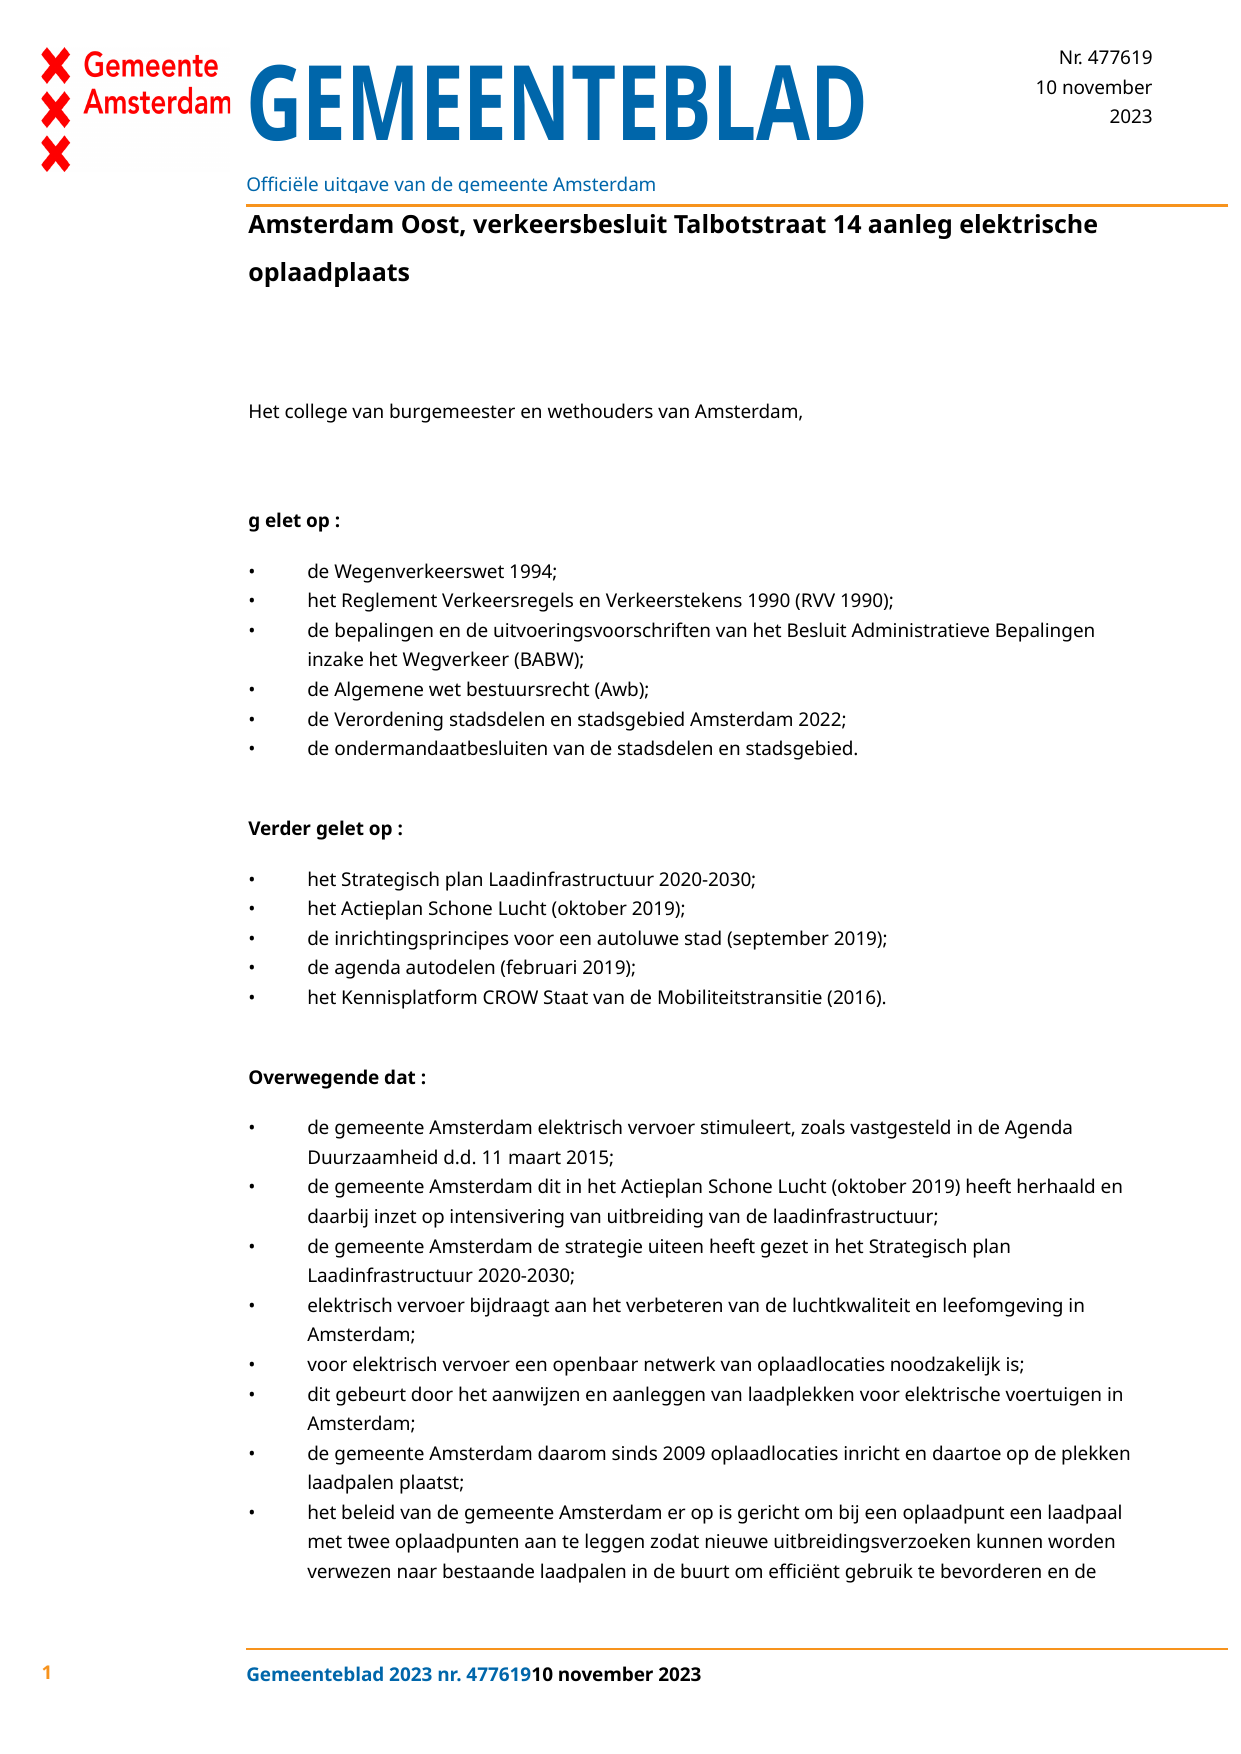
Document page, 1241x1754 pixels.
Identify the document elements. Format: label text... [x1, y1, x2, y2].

list de Verordening stadsdelen en stadsgebied Amsterdam 2022; [248, 706, 1152, 731]
list de ondermandaatbesluiten van de stadsdelen en stadsgebied. [248, 735, 1152, 761]
list de gemeente Amsterdam de strategie uiteen heeft gezet in het Strategisch plan Laadinfrastructuur 2020-2030; [248, 1233, 1152, 1288]
list de inrichtingsprincipes voor een autoluwe stad (september 2019); [248, 925, 1152, 951]
list de Wegenverkeerswet 1994; [248, 558, 1152, 583]
text Amsterdam Oost, verkeersbesluit Talbotstraat 14 aanleg elektrische oplaadplaats [248, 207, 1152, 288]
list de bepalingen en de uitvoeringsvoorschriften van het Besluit Administratieve Bepalingen inzake het Wegverkeer (BABW); [248, 617, 1152, 672]
list het Actieplan Schone Lucht (oktober 2019); [248, 895, 1152, 921]
text Het college van burgemeester en wethouders van Amsterdam, [248, 398, 1152, 423]
list het Kennisplatform CROW Staat van de Mobiliteitstransitie (2016). [248, 984, 1152, 1010]
list het Strategisch plan Laadinfrastructuur 2020-2030; [248, 866, 1152, 891]
text Verder gelet op : [248, 815, 1152, 841]
list voor elektrisch vervoer een openbaar netwerk van oplaadlocaties noodzakelijk is; [248, 1351, 1152, 1377]
list elektrisch vervoer bijdraagt aan het verbeteren van de luchtkwaliteit en leefomgeving in Amsterdam; [248, 1292, 1152, 1347]
text g elet op : [248, 507, 1152, 533]
list het Reglement Verkeersregels en Verkeerstekens 1990 (RVV 1990); [248, 587, 1152, 613]
list de Algemene wet bestuursrecht (Awb); [248, 676, 1152, 702]
list het beleid van de gemeente Amsterdam er op is gericht om bij een oplaadpunt een laadpaal met twee oplaadpunten aan te leggen zodat nieuwe uitbreidingsverzoeken kunnen worden verwezen naar bestaande laadpalen in de buurt om efficiënt gebruik te bevorderen en de [248, 1499, 1152, 1584]
list de agenda autodelen (februari 2019); [248, 954, 1152, 980]
list dit gebeurt door het aanwijzen en aanleggen van laadplekken voor elektrische voertuigen in Amsterdam; [248, 1381, 1152, 1436]
picture [41, 47, 231, 172]
list de gemeente Amsterdam elektrisch vervoer stimuleert, zoals vastgesteld in de Agenda Duurzaamheid d.d. 11 maart 2015; [248, 1114, 1152, 1170]
list de gemeente Amsterdam dit in het Actieplan Schone Lucht (oktober 2019) heeft herhaald en daarbij inzet op intensivering van uitbreiding van de laadinfrastructuur; [248, 1174, 1152, 1229]
text Overwegende dat : [248, 1064, 1152, 1090]
list de gemeente Amsterdam daarom sinds 2009 oplaadlocaties inricht en daartoe op de plekken laadpalen plaatst; [248, 1440, 1152, 1495]
